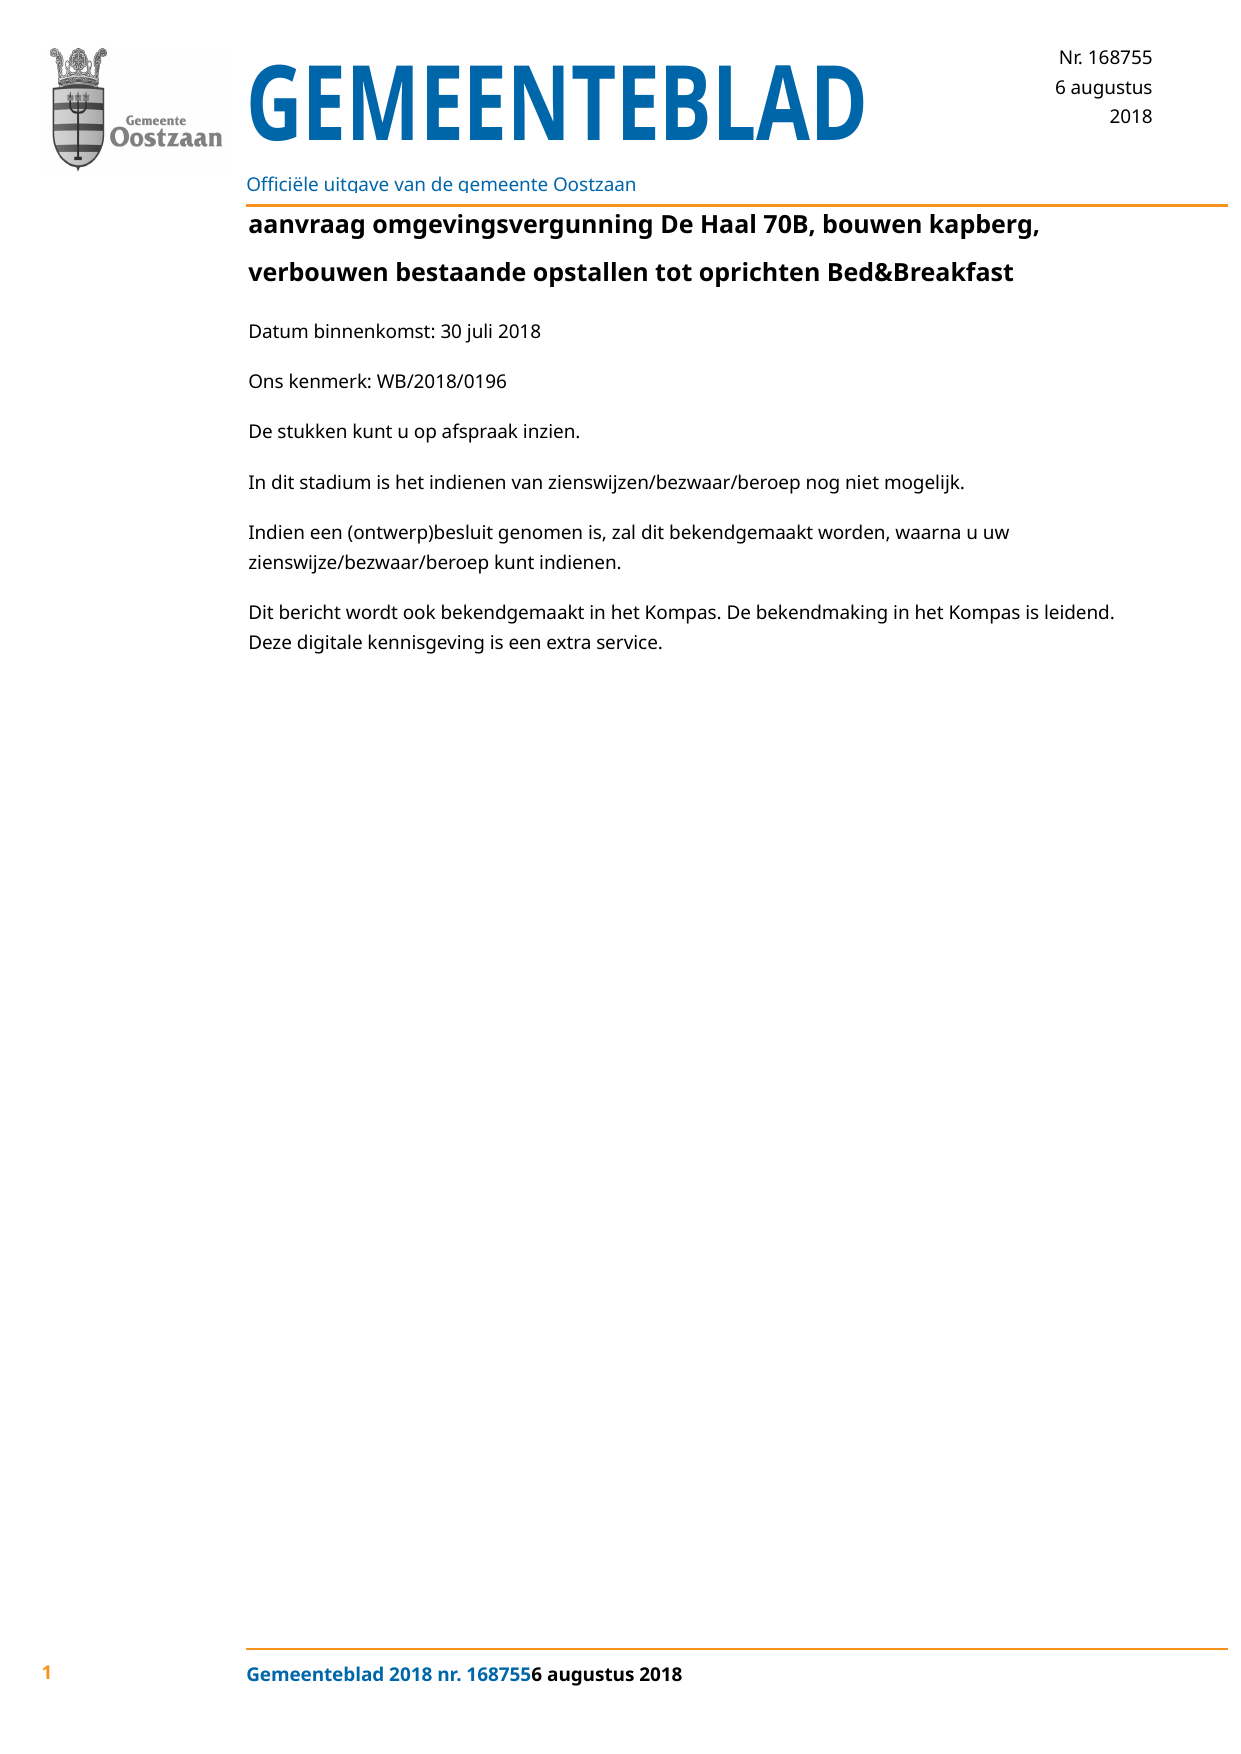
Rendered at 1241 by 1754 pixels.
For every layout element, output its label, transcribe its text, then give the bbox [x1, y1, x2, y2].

text Datum binnenkomst: 30 juli 2018 [248, 318, 1152, 344]
text Dit bericht wordt ook bekendgemaakt in het Kompas. De bekendmaking in het Kompas is leidend. Deze digitale kennisgeving is een extra service. [248, 599, 1152, 655]
text aanvraag omgevingsvergunning De Haal 70B, bouwen kapberg, verbouwen bestaande opstallen tot oprichten Bed&Breakfast [248, 207, 1152, 288]
text Ons kenmerk: WB/2018/0196 [248, 368, 1152, 394]
text De stukken kunt u op afspraak inzien. [248, 419, 1152, 444]
text In dit stadium is het indienen van zienswijzen/bezwaar/beroep nog niet mogelijk. [248, 469, 1152, 495]
text Indien een (ontwerp)besluit genomen is, zal dit bekendgemaakt worden, waarna u uw zienswijze/bezwaar/beroep kunt indienen. [248, 519, 1152, 575]
picture [41, 47, 231, 172]
